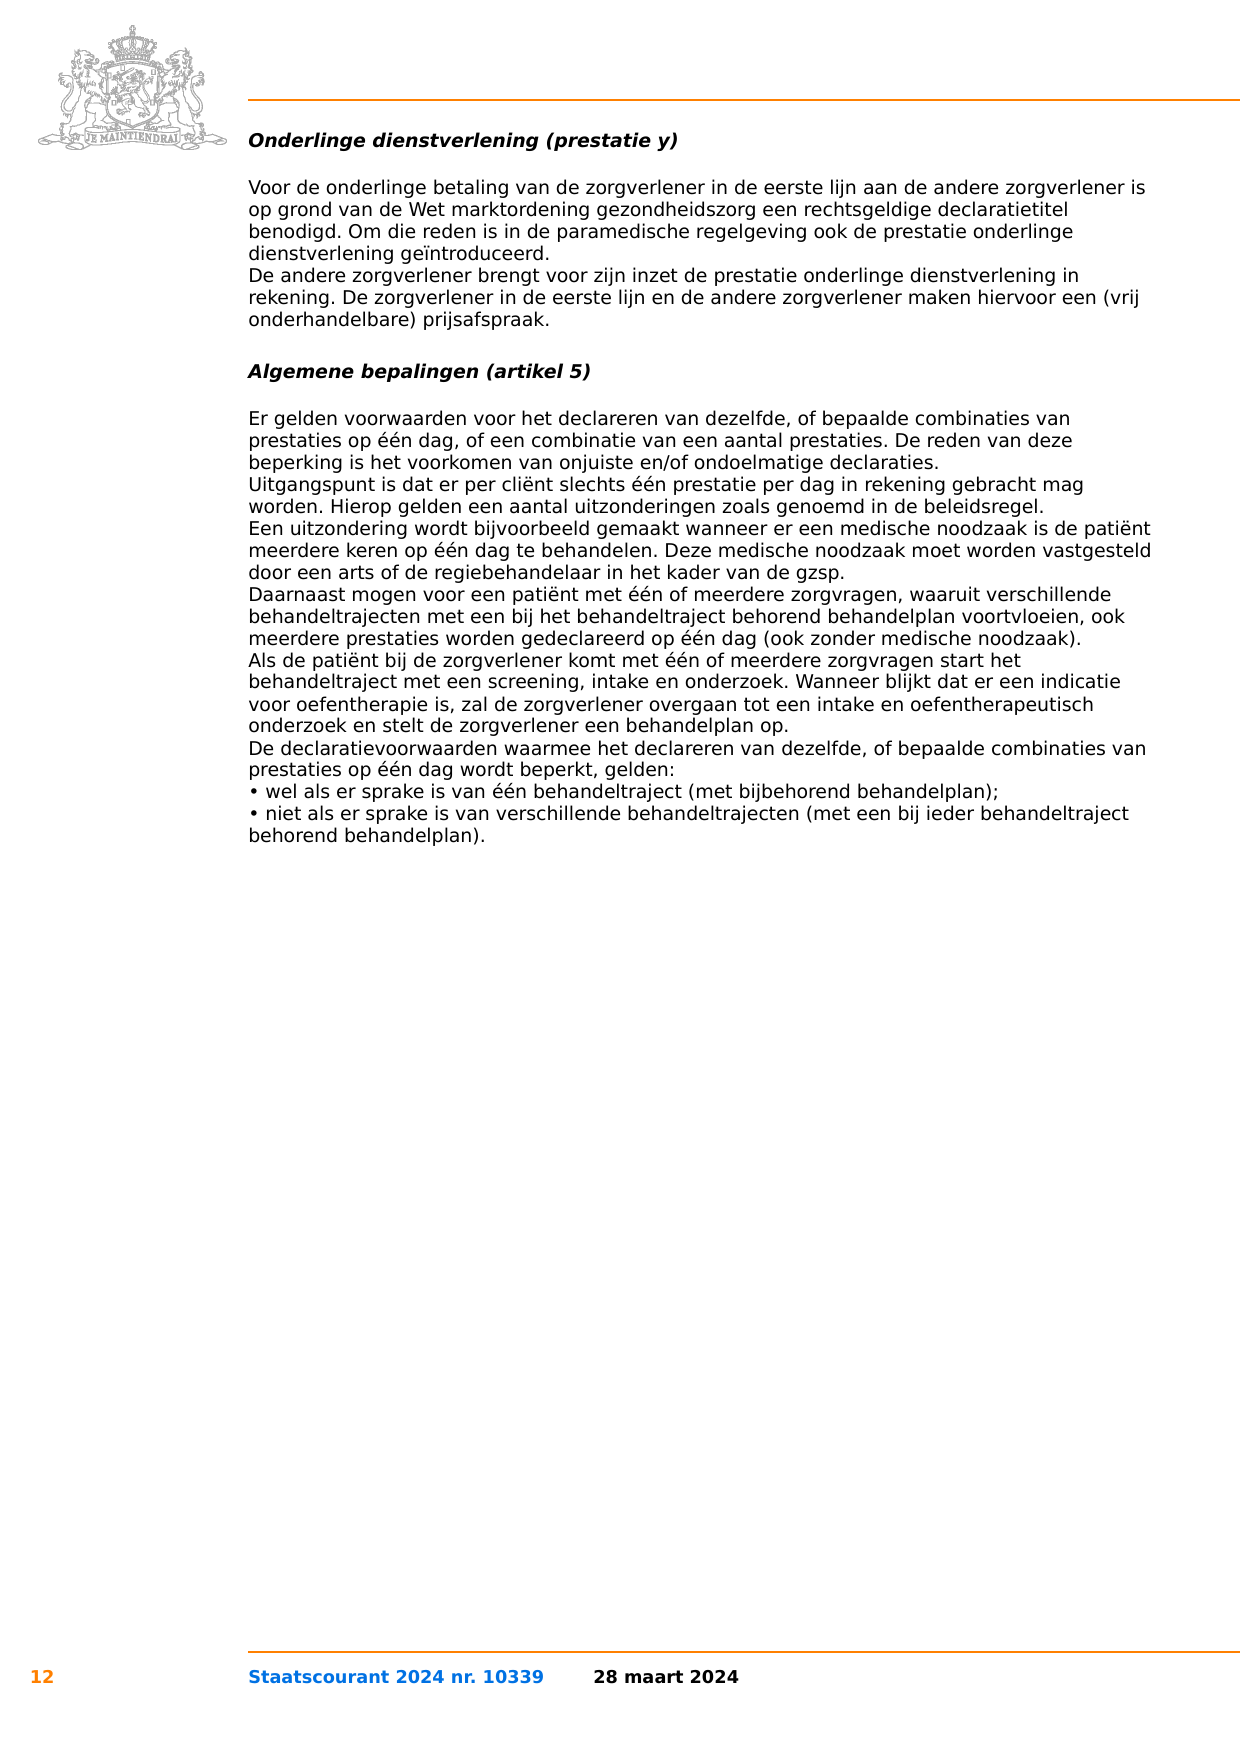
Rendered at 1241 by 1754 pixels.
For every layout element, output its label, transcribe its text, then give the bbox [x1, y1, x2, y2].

text Daarnaast mogen voor een patiënt met één of meerdere zorgvragen, waaruit verschillende behandeltrajecten met een bij het behandeltraject behorend behandelplan voortvloeien, ook meerdere prestaties worden gedeclareerd op één dag (ook zonder medische noodzaak). [248, 583, 1163, 649]
text Een uitzondering wordt bijvoorbeeld gemaakt wanneer er een medische noodzaak is de patiënt meerdere keren op één dag te behandelen. Deze medische noodzaak moet worden vastgesteld door een arts of de regiebehandelaar in het kader van de gzsp. [248, 518, 1163, 583]
text Uitgangspunt is dat er per cliënt slechts één prestatie per dag in rekening gebracht mag worden. Hierop gelden een aantal uitzonderingen zoals genoemd in de beleidsregel. [248, 474, 1163, 518]
text • wel als er sprake is van één behandeltraject (met bijbehorend behandelplan); [248, 781, 1163, 803]
text • niet als er sprake is van verschillende behandeltrajecten (met een bij ieder behandeltraject behorend behandelplan). [248, 803, 1163, 847]
text Voor de onderlinge betaling van de zorgverlener in de eerste lijn aan de andere zorgverlener is op grond van de Wet marktordening gezondheidszorg een rechtsgeldige declaratietitel benodigd. Om die reden is in de paramedische regelgeving ook de prestatie onderlinge dienstverlening geïntroduceerd. [248, 177, 1163, 265]
subtitle Algemene bepalingen (artikel 5) [248, 361, 1163, 383]
text De andere zorgverlener brengt voor zijn inzet de prestatie onderlinge dienstverlening in rekening. De zorgverlener in de eerste lijn en de andere zorgverlener maken hiervoor een (vrij onderhandelbare) prijsafspraak. [248, 265, 1163, 331]
text De declaratievoorwaarden waarmee het declareren van dezelfde, of bepaalde combinaties van prestaties op één dag wordt beperkt, gelden: [248, 737, 1163, 781]
text Er gelden voorwaarden voor het declareren van dezelfde, of bepaalde combinaties van prestaties op één dag, of een combinatie van een aantal prestaties. De reden van deze beperking is het voorkomen van onjuiste en/of ondoelmatige declaraties. [248, 408, 1163, 474]
text Als de patiënt bij de zorgverlener komt met één of meerdere zorgvragen start het behandeltraject met een screening, intake en onderzoek. Wanneer blijkt dat er een indicatie voor oefentherapie is, zal de zorgverlener overgaan tot een intake en oefentherapeutisch onderzoek en stelt de zorgverlener een behandelplan op. [248, 649, 1163, 737]
picture [38, 25, 227, 150]
subtitle Onderlinge dienstverlening (prestatie y) [248, 130, 1163, 152]
